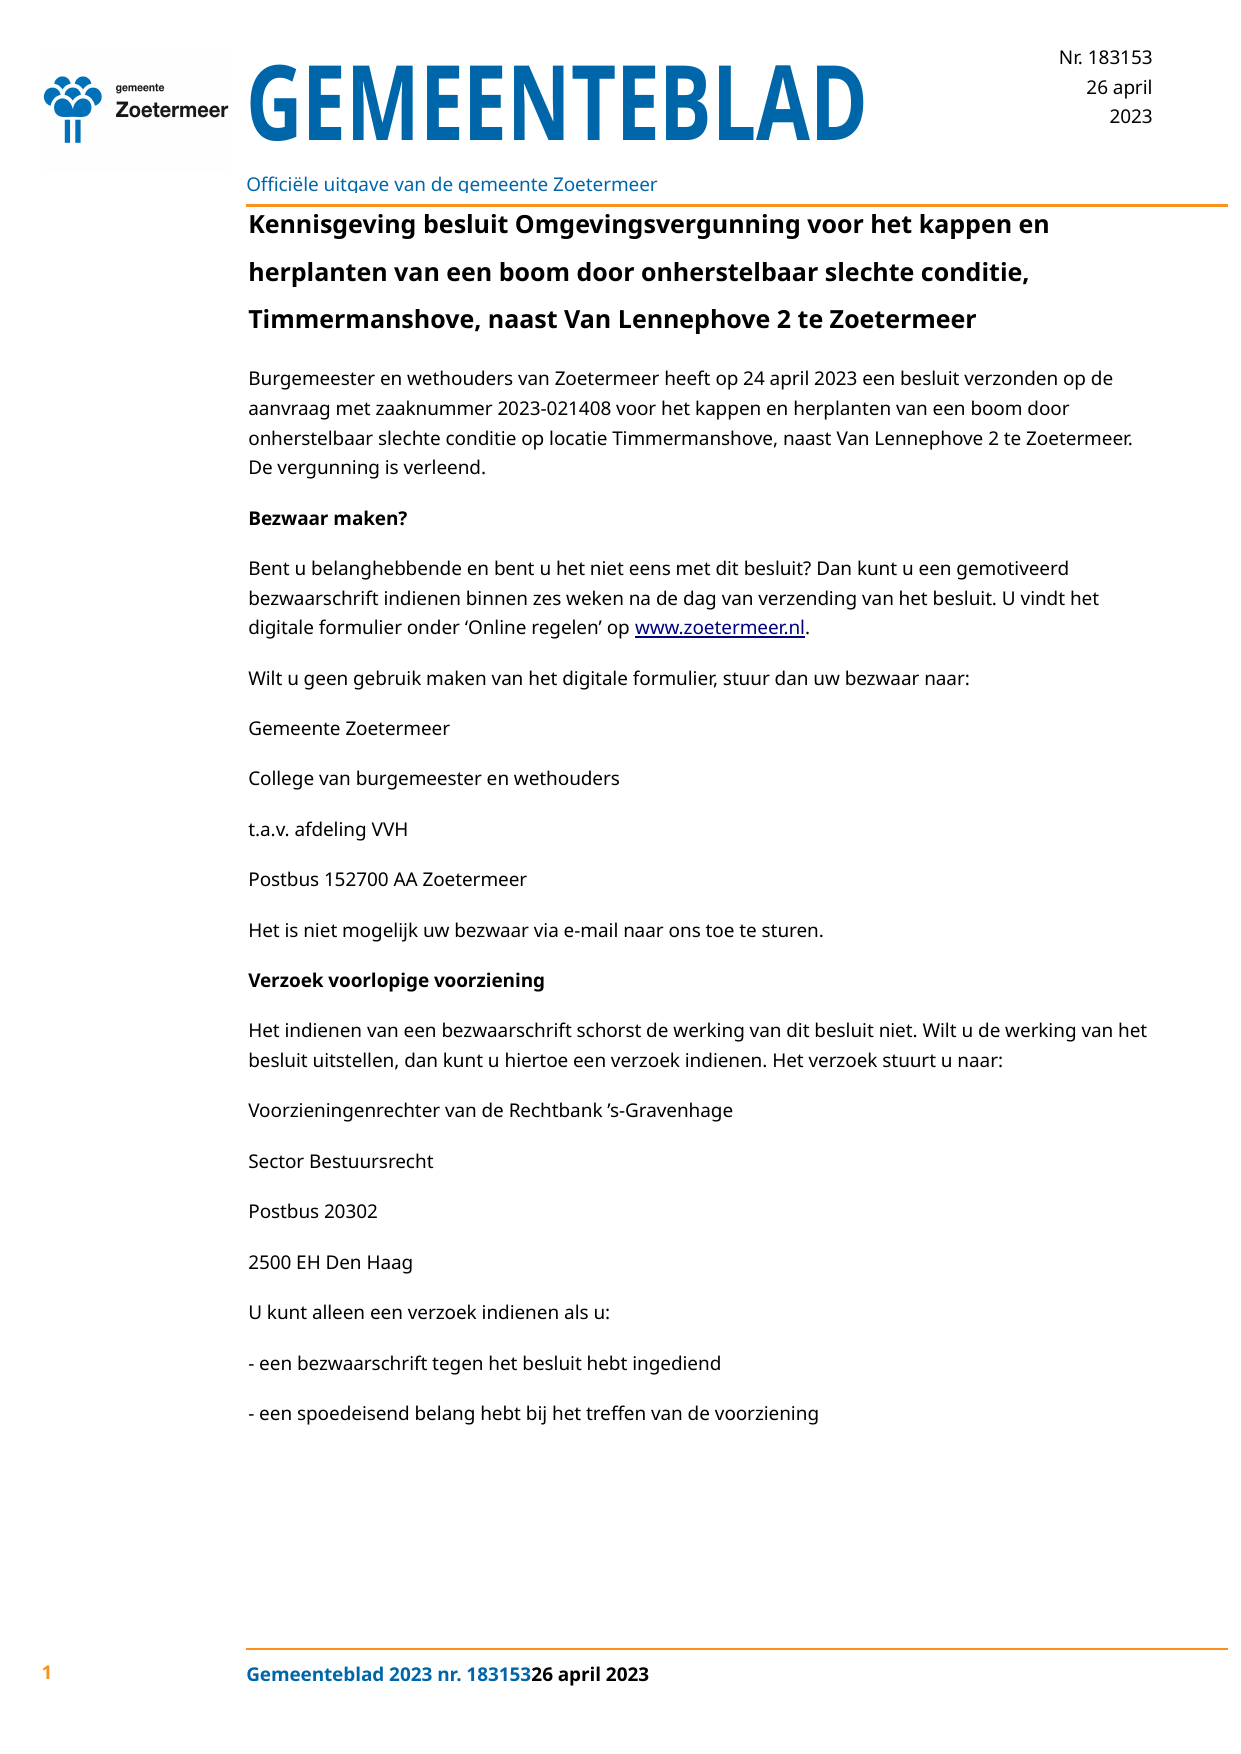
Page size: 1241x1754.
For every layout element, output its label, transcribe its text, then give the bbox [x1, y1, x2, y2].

text Het is niet mogelijk uw bezwaar via e-mail naar ons toe te sturen. [248, 917, 1152, 942]
text - een spoedeisend belang hebt bij het treffen van de voorziening [248, 1400, 1152, 1426]
picture [41, 47, 231, 172]
text t.a.v. afdeling VVH [248, 816, 1152, 842]
text Postbus 152700 AA Zoetermeer [248, 866, 1152, 892]
text Het indienen van een bezwaarschrift schorst de werking van dit besluit niet. Wilt u de werking van het besluit uitstellen, dan kunt u hiertoe een verzoek indienen. Het verzoek stuurt u naar: [248, 1018, 1152, 1073]
text Gemeente Zoetermeer [248, 715, 1152, 741]
text Bent u belanghebbende en bent u het niet eens met dit besluit? Dan kunt u een gemotiveerd bezwaarschrift indienen binnen zes weken na de dag van verzending van het besluit. U vindt het digitale formulier onder ‘Online regelen’ op www.zoetermeer.nl. [248, 555, 1152, 640]
text Burgemeester en wethouders van Zoetermeer heeft op 24 april 2023 een besluit verzonden op de aanvraag met zaaknummer 2023-021408 voor het kappen en herplanten van een boom door onherstelbaar slechte conditie op locatie Timmermanshove, naast Van Lennephove 2 te Zoetermeer. De vergunning is verleend. [248, 366, 1152, 480]
text Postbus 20302 [248, 1198, 1152, 1224]
text Wilt u geen gebruik maken van het digitale formulier, stuur dan uw bezwaar naar: [248, 665, 1152, 690]
text Voorzieningenrechter van de Rechtbank ’s-Gravenhage [248, 1098, 1152, 1123]
text 2500 EH Den Haag [248, 1249, 1152, 1274]
text Verzoek voorlopige voorziening [248, 967, 1152, 993]
text Sector Bestuursrecht [248, 1148, 1152, 1174]
text U kunt alleen een verzoek indienen als u: [248, 1299, 1152, 1325]
text Kennisgeving besluit Omgevingsvergunning voor het kappen en herplanten van een boom door onherstelbaar slechte conditie, Timmermanshove, naast Van Lennephove 2 te Zoetermeer [248, 207, 1152, 336]
text Bezwaar maken? [248, 505, 1152, 530]
text - een bezwaarschrift tegen het besluit hebt ingediend [248, 1350, 1152, 1375]
text College van burgemeester en wethouders [248, 766, 1152, 791]
